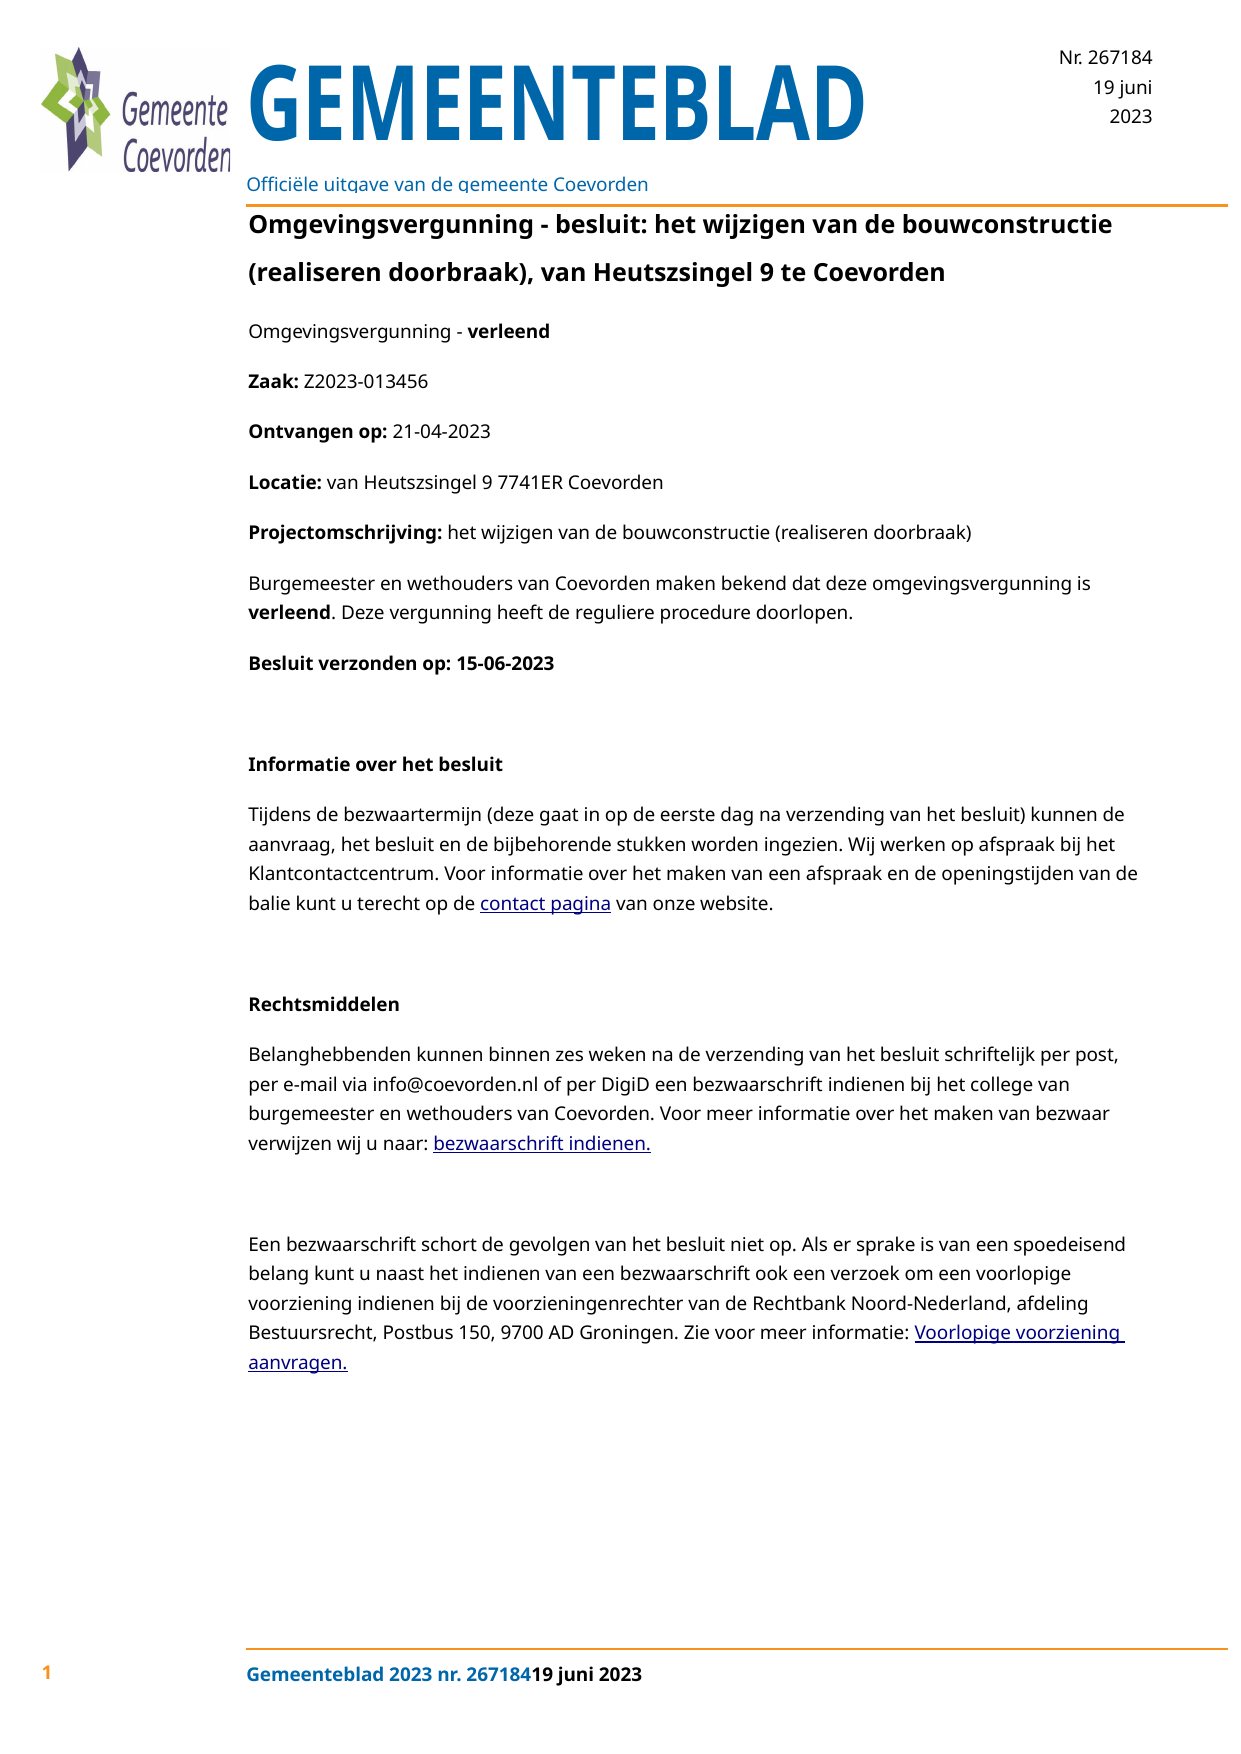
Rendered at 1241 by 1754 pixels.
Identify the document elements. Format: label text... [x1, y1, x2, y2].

text Tijdens de bezwaartermijn (deze gaat in op de eerste dag na verzending van het besluit) kunnen de aanvraag, het besluit en de bijbehorende stukken worden ingezien. Wij werken op afspraak bij het Klantcontactcentrum. Voor informatie over het maken van een afspraak en de openingstijden van de balie kunt u terecht op de contact pagina van onze website. [248, 801, 1152, 916]
picture [41, 47, 231, 172]
text Belanghebbenden kunnen binnen zes weken na de verzending van het besluit schriftelijk per post, per e-mail via info@coevorden.nl of per DigiD een bezwaarschrift indienen bij het college van burgemeester en wethouders van Coevorden. Voor meer informatie over het maken van bezwaar verwijzen wij u naar: bezwaarschrift indienen. [248, 1041, 1152, 1156]
text Omgevingsvergunning - verleend [248, 318, 1152, 344]
text Zaak: Z2023-013456 [248, 368, 1152, 394]
text Rechtsmiddelen [248, 991, 1152, 1017]
text Een bezwaarschrift schort de gevolgen van het besluit niet op. Als er sprake is van een spoedeisend belang kunt u naast het indienen van een bezwaarschrift ook een verzoek om een voorlopige voorziening indienen bij de voorzieningenrechter van de Rechtbank Noord-Nederland, afdeling Bestuursrecht, Postbus 150, 9700 AD Groningen. Zie voor meer informatie: Voorlopige voorziening aanvragen. [248, 1231, 1152, 1375]
text Besluit verzonden op: 15-06-2023 [248, 650, 1152, 676]
text Burgemeester en wethouders van Coevorden maken bekend dat deze omgevingsvergunning is verleend. Deze vergunning heeft de reguliere procedure doorlopen. [248, 570, 1152, 625]
text Projectomschrijving: het wijzigen van de bouwconstructie (realiseren doorbraak) [248, 519, 1152, 545]
text Omgevingsvergunning - besluit: het wijzigen van de bouwconstructie (realiseren doorbraak), van Heutszsingel 9 te Coevorden [248, 207, 1152, 288]
text Ontvangen op: 21-04-2023 [248, 419, 1152, 444]
text Informatie over het besluit [248, 751, 1152, 777]
text Locatie: van Heutszsingel 9 7741ER Coevorden [248, 469, 1152, 495]
